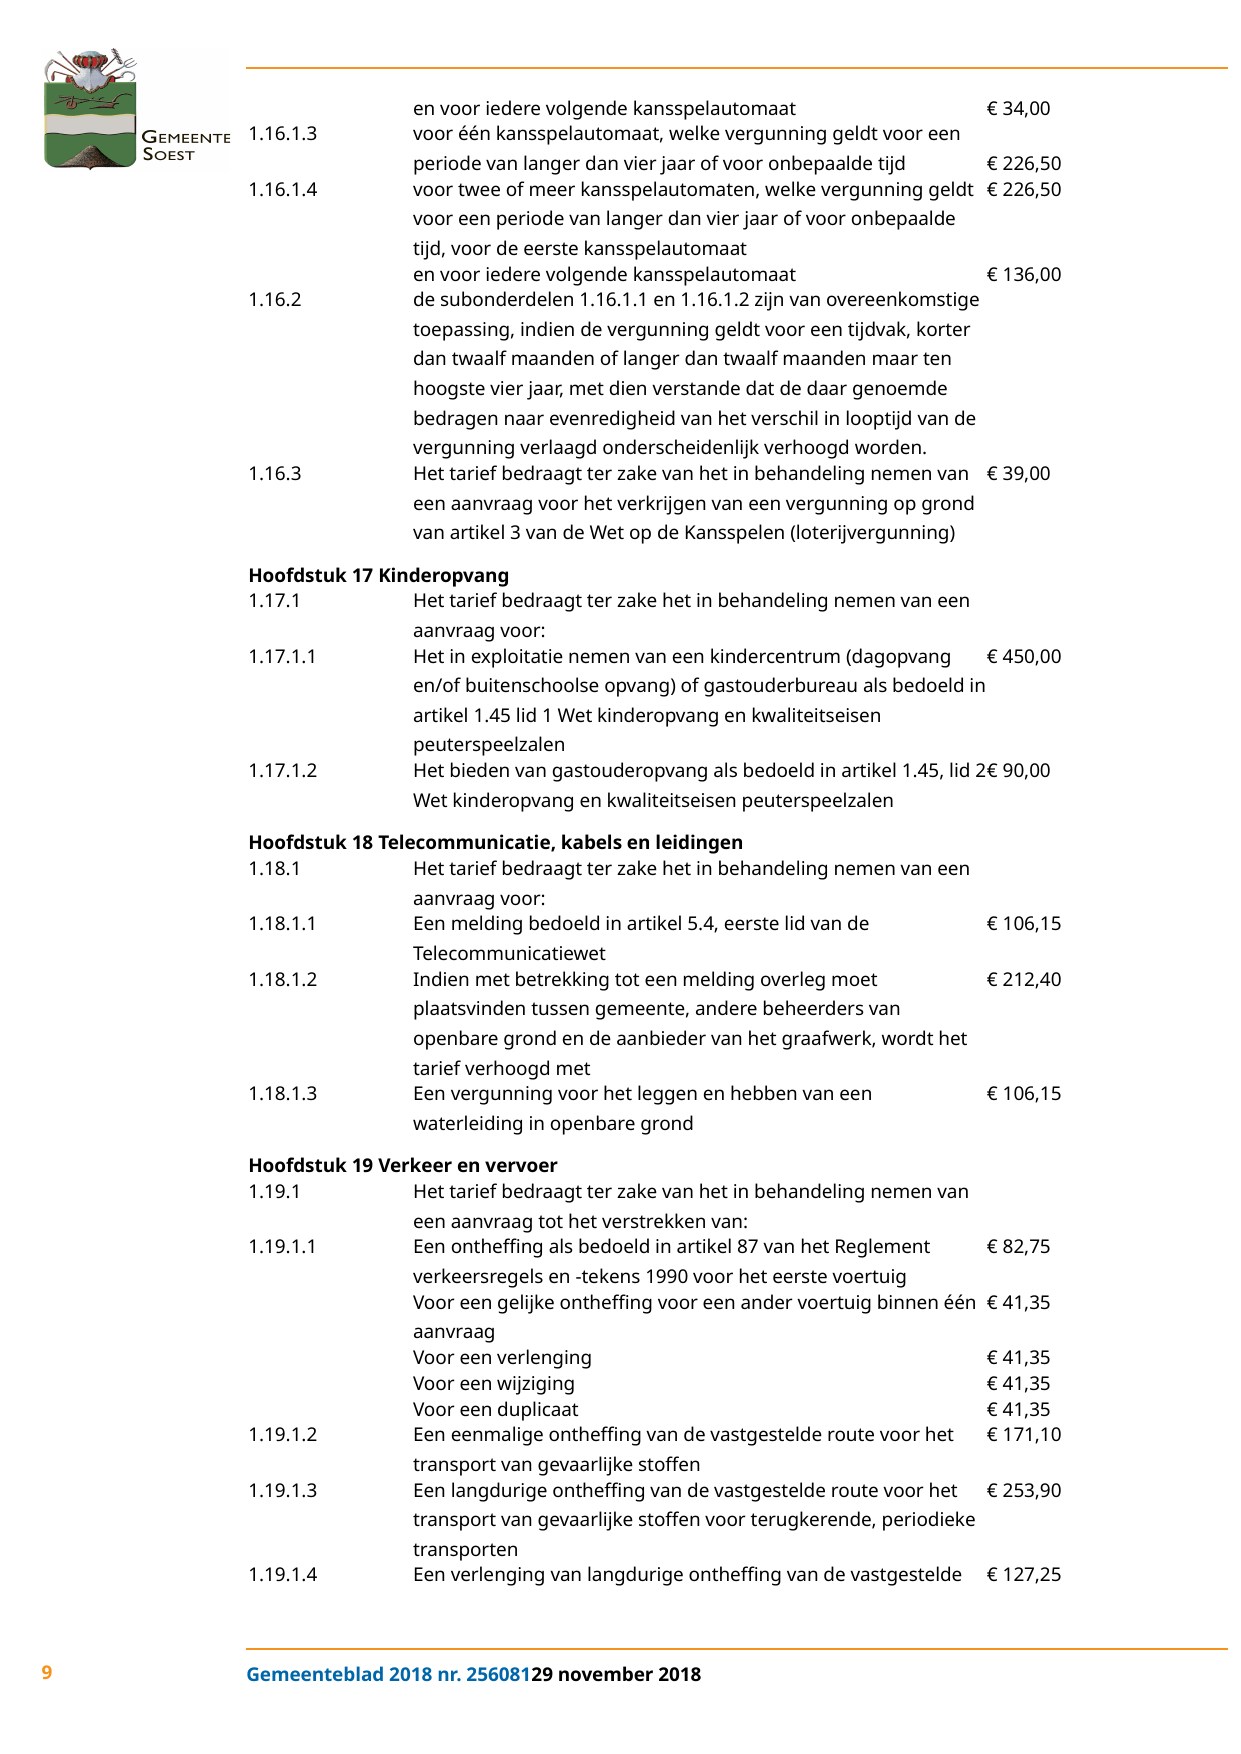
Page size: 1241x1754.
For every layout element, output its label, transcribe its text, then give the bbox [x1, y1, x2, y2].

table_cell Een vergunning voor het leggen en hebben van een waterleiding in openbare grond [413, 1080, 987, 1136]
table_cell Het tarief bedraagt ter zake van het in behandeling nemen van een aanvraag voor het verkrijgen van een vergunning op grond van artikel 3 van de Wet op de Kansspelen (loterijvergunning) [413, 460, 987, 545]
table_cell € 226,50 [987, 176, 1152, 261]
table_cell € 106,15 [987, 1080, 1152, 1136]
table_header Het tarief bedraagt ter zake het in behandeling nemen van een aanvraag voor: [413, 855, 987, 911]
table_cell 1.16.1.3 [248, 121, 413, 176]
table_cell € 226,50 [987, 121, 1152, 176]
table_cell Een melding bedoeld in artikel 5.4, eerste lid van de Telecommunicatiewet [413, 911, 987, 966]
table_cell Voor een gelijke ontheffing voor een ander voertuig binnen één aanvraag [413, 1289, 987, 1344]
table_cell € 41,35 [987, 1289, 1152, 1344]
table_cell € 212,40 [987, 966, 1152, 1080]
table_cell Voor een verlenging [413, 1344, 987, 1370]
table_cell 1.18.1.1 [248, 911, 413, 966]
table_cell en voor iedere volgende kansspelautomaat [413, 95, 987, 121]
table_cell € 171,10 [987, 1421, 1152, 1477]
table_cell € 82,75 [987, 1234, 1152, 1289]
table_cell € 39,00 [987, 460, 1152, 545]
table_cell 1.18.1.3 [248, 1080, 413, 1136]
table_cell Voor een duplicaat [413, 1396, 987, 1421]
table_cell Een langdurige ontheffing van de vastgestelde route voor het transport van gevaarlijke stoffen voor terugkerende, periodieke transporten [413, 1477, 987, 1562]
table_cell € 127,25 [987, 1562, 1152, 1587]
text Hoofdstuk 17 Kinderopvang [248, 562, 1152, 587]
table_cell € 41,35 [987, 1370, 1152, 1396]
table_cell Een eenmalige ontheffing van de vastgestelde route voor het transport van gevaarlijke stoffen [413, 1421, 987, 1477]
table_cell 1.19.1.4 [248, 1562, 413, 1587]
table_cell [987, 286, 1152, 460]
table_header Het tarief bedraagt ter zake van het in behandeling nemen van een aanvraag tot het verstrekken van: [413, 1178, 987, 1234]
table_cell voor twee of meer kansspelautomaten, welke vergunning geldt voor een periode van langer dan vier jaar of voor onbepaalde tijd, voor de eerste kansspelautomaat [413, 176, 987, 261]
table_cell [248, 1289, 413, 1344]
table_header 1.17.1 [248, 588, 413, 643]
table_header [987, 855, 1152, 911]
table_cell € 253,90 [987, 1477, 1152, 1562]
table_cell [248, 1370, 413, 1396]
table_cell [248, 95, 413, 121]
table_cell 1.19.1.3 [248, 1477, 413, 1562]
table_header Het tarief bedraagt ter zake het in behandeling nemen van een aanvraag voor: [413, 588, 987, 643]
table_cell de subonderdelen 1.16.1.1 en 1.16.1.2 zijn van overeenkomstige toepassing, indien de vergunning geldt voor een tijdvak, korter dan twaalf maanden of langer dan twaalf maanden maar ten hoogste vier jaar, met dien verstande dat de daar genoemde bedragen naar evenredigheid van het verschil in looptijd van de vergunning verlaagd onderscheidenlijk verhoogd worden. [413, 286, 987, 460]
table_cell 1.19.1.2 [248, 1421, 413, 1477]
table_cell [248, 261, 413, 286]
table_cell Een ontheffing als bedoeld in artikel 87 van het Reglement verkeersregels en -tekens 1990 voor het eerste voertuig [413, 1234, 987, 1289]
text Hoofdstuk 19 Verkeer en vervoer [248, 1152, 1152, 1178]
table_cell Het bieden van gastouderopvang als bedoeld in artikel 1.45, lid 2 Wet kinderopvang en kwaliteitseisen peuterspeelzalen [413, 758, 987, 813]
table_cell € 34,00 [987, 95, 1152, 121]
table_header 1.19.1 [248, 1178, 413, 1234]
table_cell Voor een wijziging [413, 1370, 987, 1396]
table_cell voor één kansspelautomaat, welke vergunning geldt voor een periode van langer dan vier jaar of voor onbepaalde tijd [413, 121, 987, 176]
table_cell 1.17.1.2 [248, 758, 413, 813]
text Hoofdstuk 18 Telecommunicatie, kabels en leidingen [248, 829, 1152, 855]
picture [41, 47, 231, 172]
table_header [987, 1178, 1152, 1234]
table_cell 1.19.1.1 [248, 1234, 413, 1289]
table_cell 1.17.1.1 [248, 643, 413, 757]
table_cell 1.16.1.4 [248, 176, 413, 261]
table_cell en voor iedere volgende kansspelautomaat [413, 261, 987, 286]
table_cell € 136,00 [987, 261, 1152, 286]
table_cell € 41,35 [987, 1396, 1152, 1421]
table_header 1.18.1 [248, 855, 413, 911]
table_cell 1.16.2 [248, 286, 413, 460]
table_cell [248, 1396, 413, 1421]
table_cell Indien met betrekking tot een melding overleg moet plaatsvinden tussen gemeente, andere beheerders van openbare grond en de aanbieder van het graafwerk, wordt het tarief verhoogd met [413, 966, 987, 1080]
table_cell € 106,15 [987, 911, 1152, 966]
table_cell € 41,35 [987, 1344, 1152, 1370]
table_cell 1.18.1.2 [248, 966, 413, 1080]
table_cell Het in exploitatie nemen van een kindercentrum (dagopvang en/of buitenschoolse opvang) of gastouderbureau als bedoeld in artikel 1.45 lid 1 Wet kinderopvang en kwaliteitseisen peuterspeelzalen [413, 643, 987, 757]
table_cell € 450,00 [987, 643, 1152, 757]
table_cell 1.16.3 [248, 460, 413, 545]
table_cell € 90,00 [987, 758, 1152, 813]
table_cell [248, 1344, 413, 1370]
table_header [987, 588, 1152, 643]
table_cell Een verlenging van langdurige ontheffing van de vastgestelde [413, 1562, 987, 1587]
